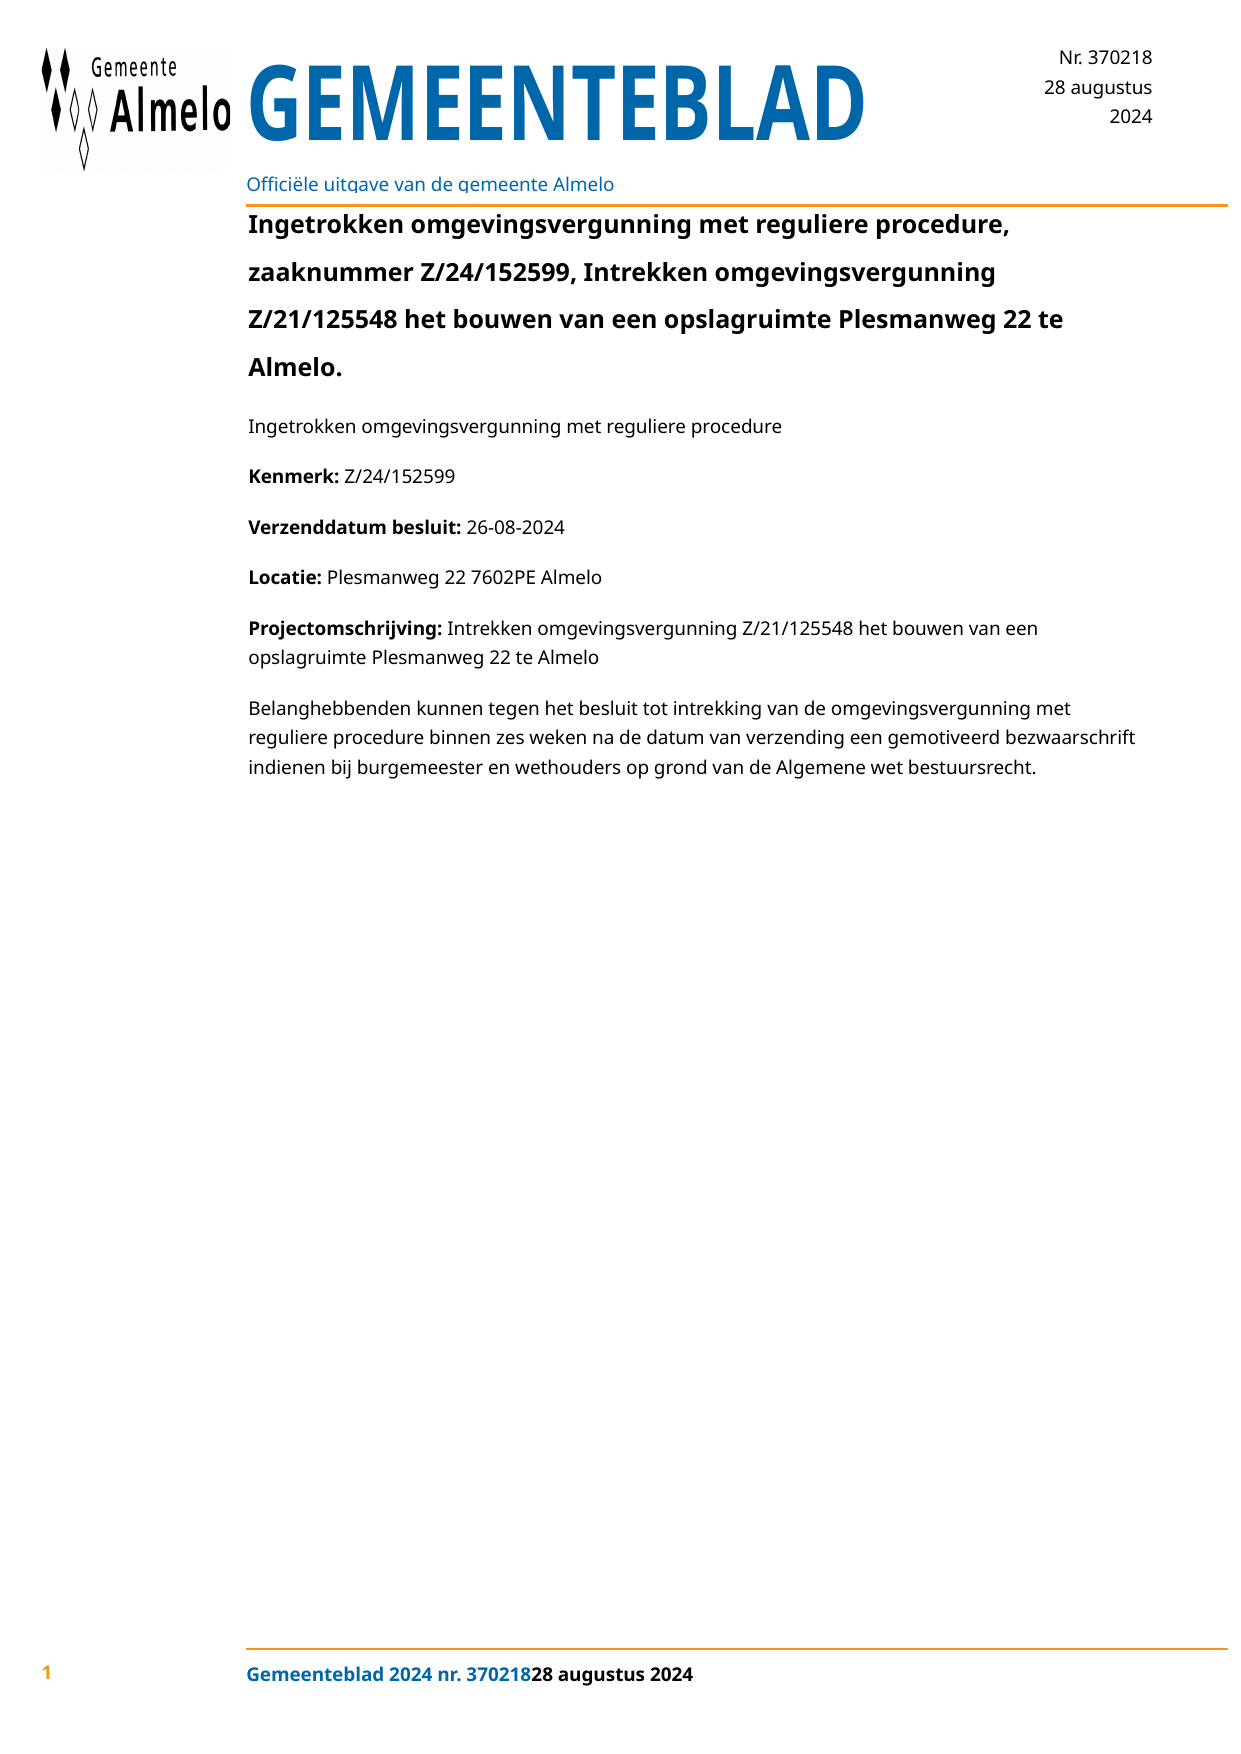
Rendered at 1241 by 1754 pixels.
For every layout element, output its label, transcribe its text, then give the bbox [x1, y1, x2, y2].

text Ingetrokken omgevingsvergunning met reguliere procedure, zaaknummer Z/24/152599, Intrekken omgevingsvergunning Z/21/125548 het bouwen van een opslagruimte Plesmanweg 22 te Almelo. [248, 207, 1152, 384]
picture [41, 47, 231, 172]
text Ingetrokken omgevingsvergunning met reguliere procedure [248, 413, 1152, 439]
text Kenmerk: Z/24/152599 [248, 463, 1152, 489]
text Verzenddatum besluit: 26-08-2024 [248, 514, 1152, 540]
text Projectomschrijving: Intrekken omgevingsvergunning Z/21/125548 het bouwen van een opslagruimte Plesmanweg 22 te Almelo [248, 615, 1152, 670]
text Belanghebbenden kunnen tegen het besluit tot intrekking van de omgevingsvergunning met reguliere procedure binnen zes weken na de datum van verzending een gemotiveerd bezwaarschrift indienen bij burgemeester en wethouders op grond van de Algemene wet bestuursrecht. [248, 695, 1152, 780]
text Locatie: Plesmanweg 22 7602PE Almelo [248, 564, 1152, 590]
